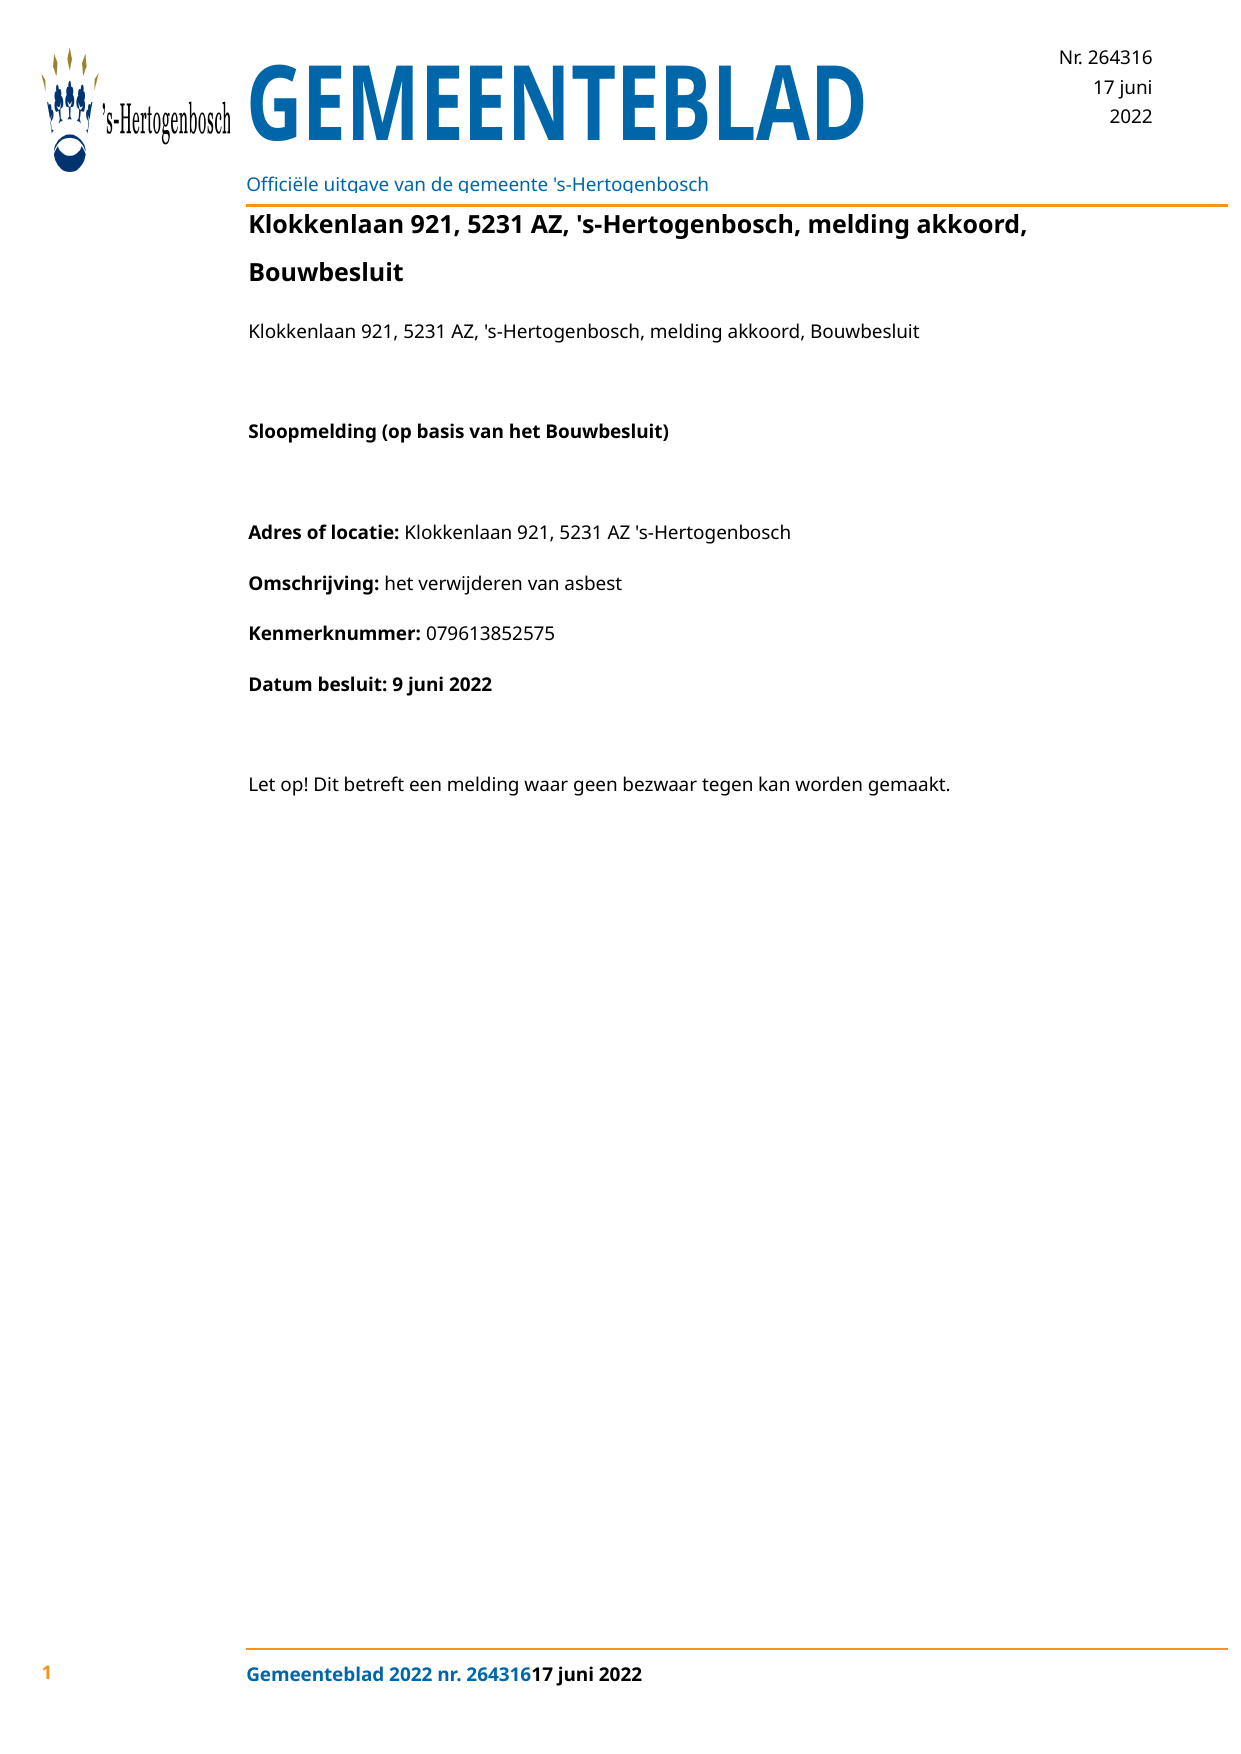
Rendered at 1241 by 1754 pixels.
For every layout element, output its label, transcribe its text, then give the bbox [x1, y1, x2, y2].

text Omschrijving: het verwijderen van asbest [248, 570, 1152, 596]
picture [41, 47, 231, 172]
text Kenmerknummer: 079613852575 [248, 620, 1152, 646]
text Sloopmelding (op basis van het Bouwbesluit) [248, 419, 1152, 444]
text Datum besluit: 9 juni 2022 [248, 671, 1152, 697]
text Klokkenlaan 921, 5231 AZ, 's-Hertogenbosch, melding akkoord, Bouwbesluit [248, 318, 1152, 344]
text Let op! Dit betreft een melding waar geen bezwaar tegen kan worden gemaakt. [248, 772, 1152, 797]
text Adres of locatie: Klokkenlaan 921, 5231 AZ 's-Hertogenbosch [248, 519, 1152, 545]
text Klokkenlaan 921, 5231 AZ, 's-Hertogenbosch, melding akkoord, Bouwbesluit [248, 207, 1152, 288]
